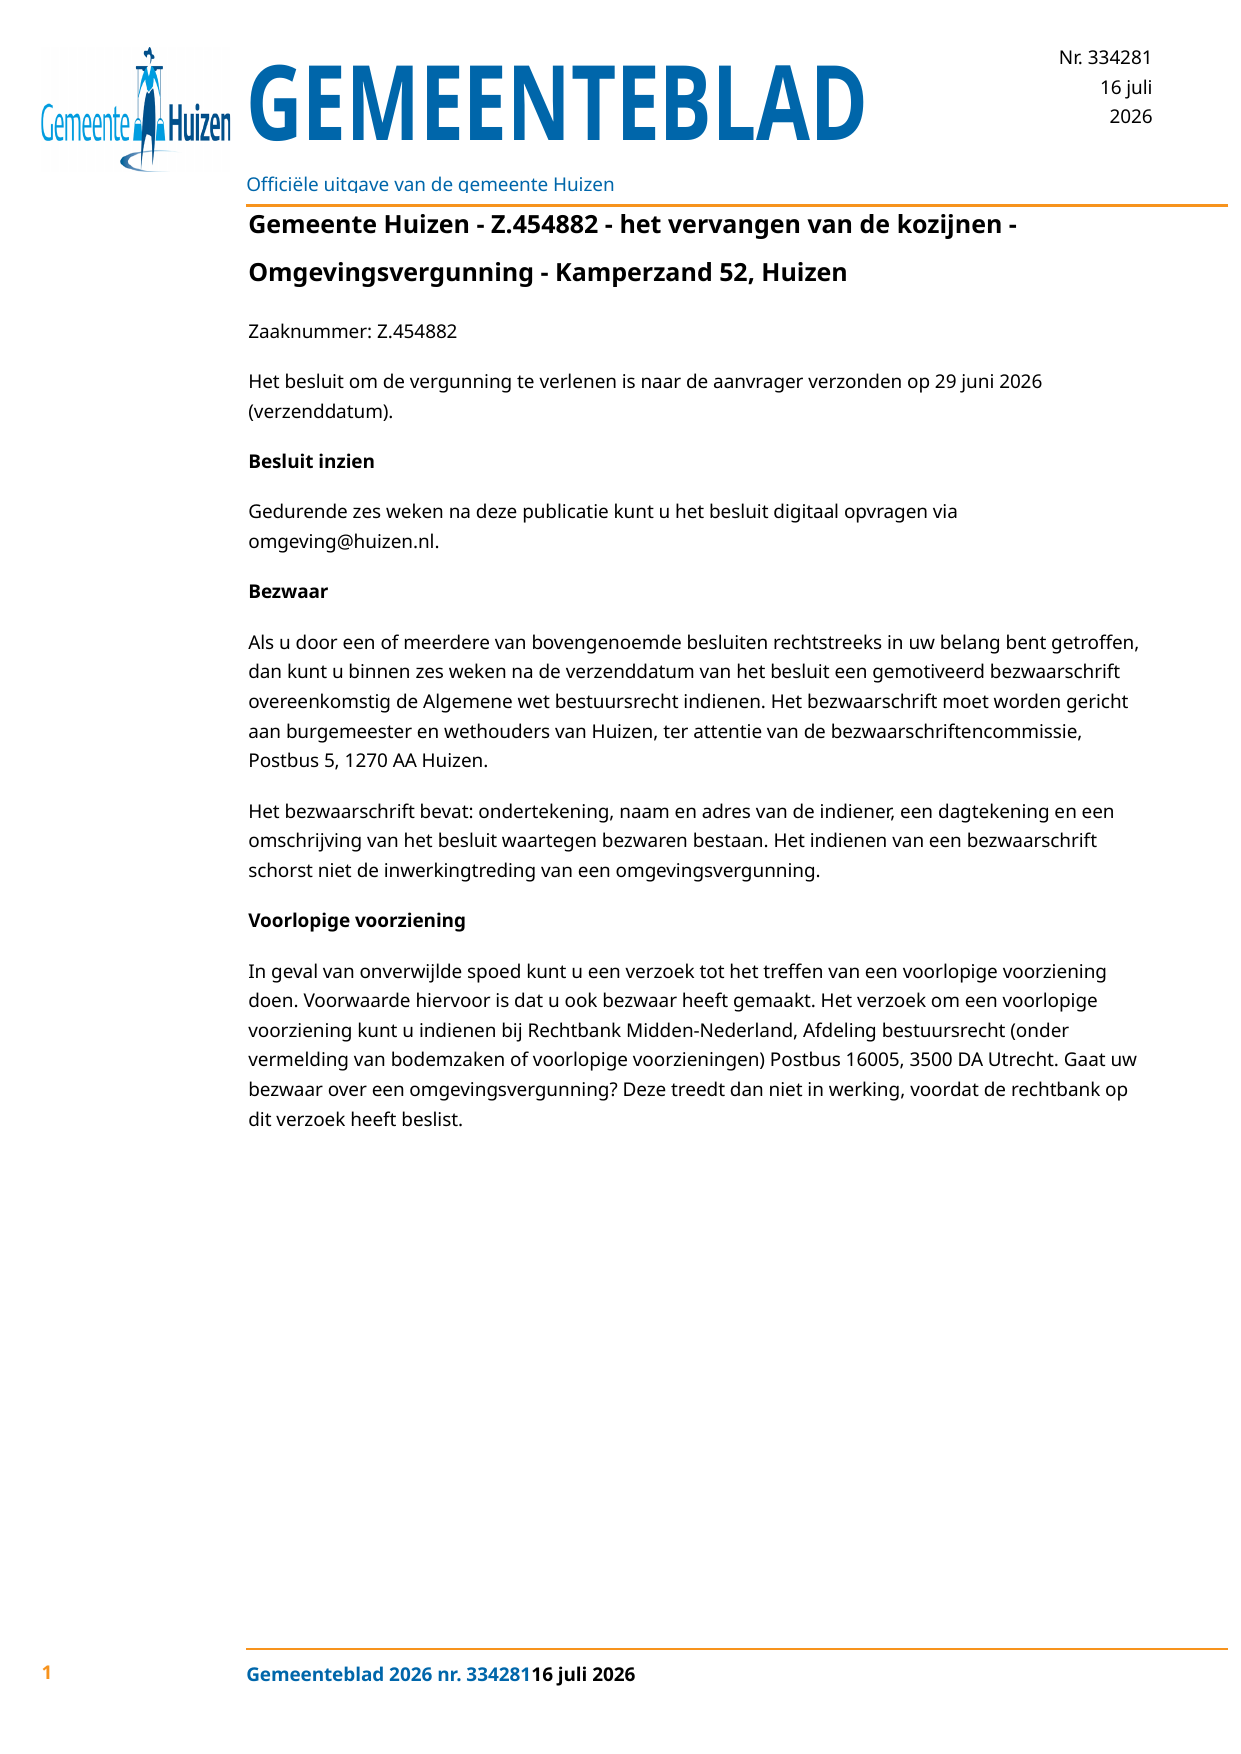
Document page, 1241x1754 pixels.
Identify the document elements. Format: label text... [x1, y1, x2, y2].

text Zaaknummer: Z.454882 [248, 318, 1152, 344]
text Besluit inzien [248, 448, 1152, 474]
text In geval van onverwijlde spoed kunt u een verzoek tot het treffen van een voorlopige voorziening doen. Voorwaarde hiervoor is dat u ook bezwaar heeft gemaakt. Het verzoek om een voorlopige voorziening kunt u indienen bij Rechtbank Midden-Nederland, Afdeling bestuursrecht (onder vermelding van bodemzaken of voorlopige voorzieningen) Postbus 16005, 3500 DA Utrecht. Gaat uw bezwaar over een omgevingsvergunning? Deze treedt dan niet in werking, voordat de rechtbank op dit verzoek heeft beslist. [248, 958, 1152, 1132]
text Gemeente Huizen - Z.454882 - het vervangen van de kozijnen - Omgevingsvergunning - Kamperzand 52, Huizen [248, 207, 1152, 288]
text Als u door een of meerdere van bovengenoemde besluiten rechtstreeks in uw belang bent getroffen, dan kunt u binnen zes weken na de verzenddatum van het besluit een gemotiveerd bezwaarschrift overeenkomstig de Algemene wet bestuursrecht indienen. Het bezwaarschrift moet worden gericht aan burgemeester en wethouders van Huizen, ter attentie van de bezwaarschriftencommissie, Postbus 5, 1270 AA Huizen. [248, 629, 1152, 773]
picture [41, 47, 231, 172]
text Het besluit om de vergunning te verlenen is naar de aanvrager verzonden op 29 juni 2026 (verzenddatum). [248, 368, 1152, 424]
text Voorlopige voorziening [248, 907, 1152, 933]
text Bezwaar [248, 579, 1152, 604]
text Het bezwaarschrift bevat: ondertekening, naam en adres van de indiener, een dagtekening en een omschrijving van het besluit waartegen bezwaren bestaan. Het indienen van een bezwaarschrift schorst niet de inwerkingtreding van een omgevingsvergunning. [248, 798, 1152, 883]
text Gedurende zes weken na deze publicatie kunt u het besluit digitaal opvragen via omgeving@huizen.nl. [248, 499, 1152, 554]
